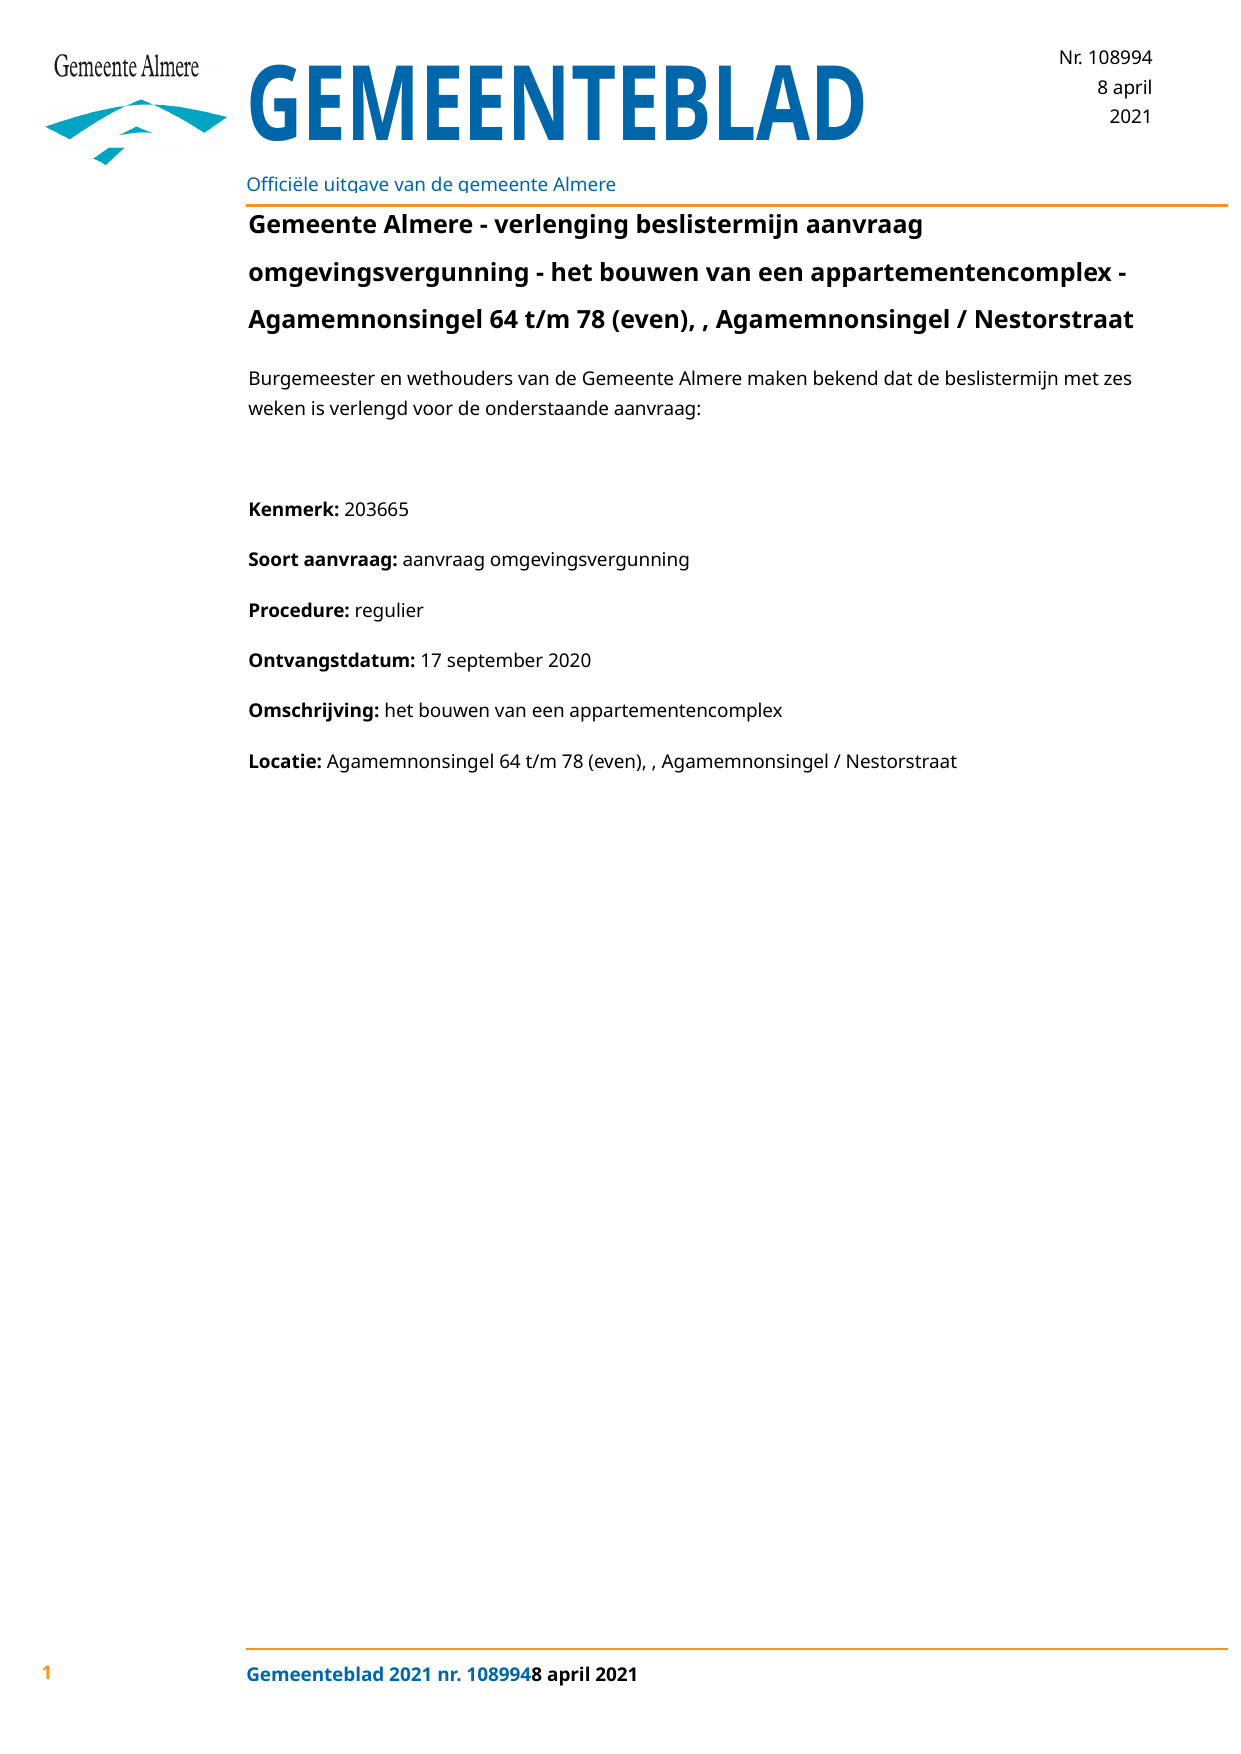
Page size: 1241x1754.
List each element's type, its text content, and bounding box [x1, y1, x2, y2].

text Locatie: Agamemnonsingel 64 t/m 78 (even), , Agamemnonsingel / Nestorstraat [248, 748, 1152, 774]
text Ontvangstdatum: 17 september 2020 [248, 647, 1152, 673]
text Procedure: regulier [248, 597, 1152, 622]
picture [41, 47, 231, 172]
text Burgemeester en wethouders van de Gemeente Almere maken bekend dat de beslistermijn met zes weken is verlengd voor de onderstaande aanvraag: [248, 366, 1152, 421]
text Gemeente Almere - verlenging beslistermijn aanvraag omgevingsvergunning - het bouwen van een appartementencomplex - Agamemnonsingel 64 t/m 78 (even), , Agamemnonsingel / Nestorstraat [248, 207, 1152, 336]
text Kenmerk: 203665 [248, 496, 1152, 522]
text Omschrijving: het bouwen van een appartementencomplex [248, 698, 1152, 723]
text Soort aanvraag: aanvraag omgevingsvergunning [248, 546, 1152, 572]
